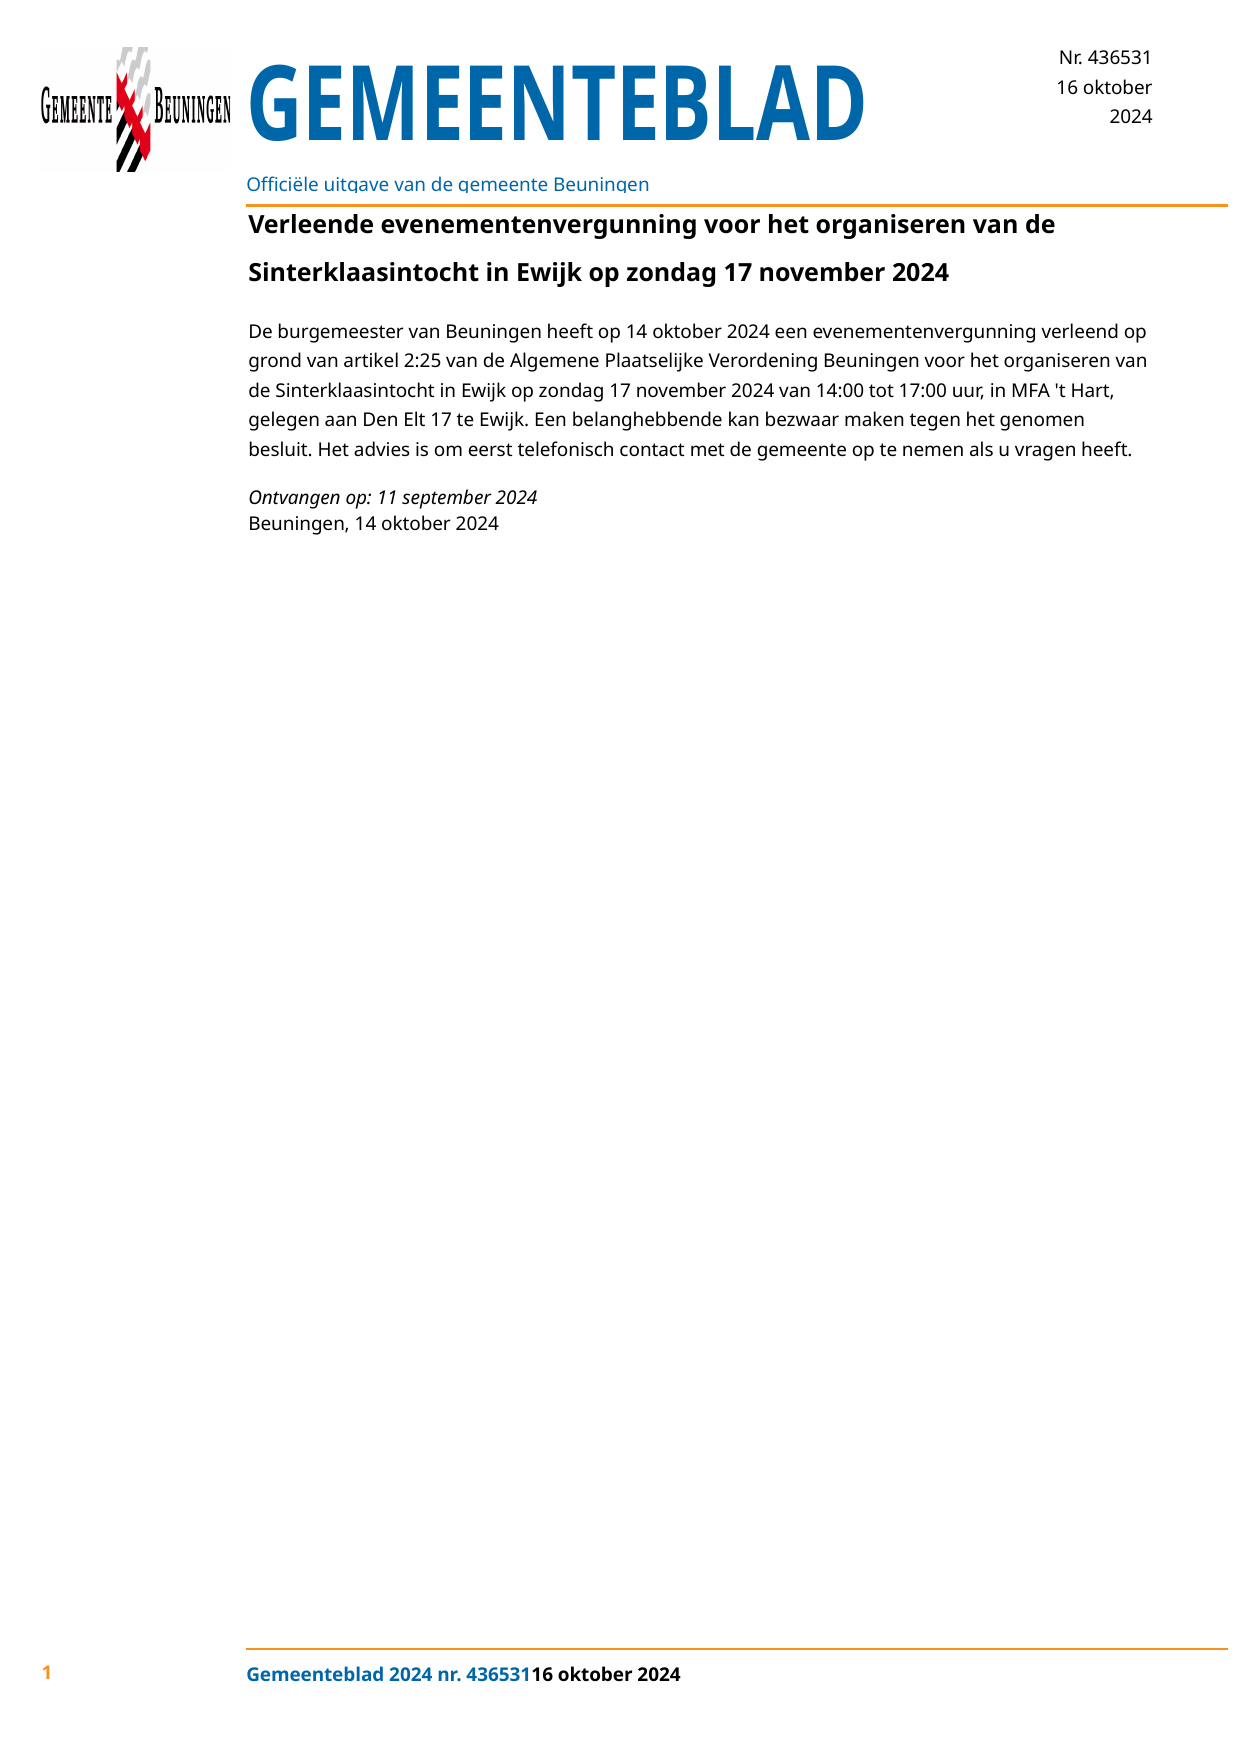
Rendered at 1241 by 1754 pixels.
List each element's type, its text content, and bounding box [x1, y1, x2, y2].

text Beuningen, 14 oktober 2024 [248, 510, 1152, 536]
text Verleende evenementenvergunning voor het organiseren van de Sinterklaasintocht in Ewijk op zondag 17 november 2024 [248, 207, 1152, 288]
text De burgemeester van Beuningen heeft op 14 oktober 2024 een evenementenvergunning verleend op grond van artikel 2:25 van de Algemene Plaatselijke Verordening Beuningen voor het organiseren van de Sinterklaasintocht in Ewijk op zondag 17 november 2024 van 14:00 tot 17:00 uur, in MFA 't Hart, gelegen aan Den Elt 17 te Ewijk. Een belanghebbende kan bezwaar maken tegen het genomen besluit. Het advies is om eerst telefonisch contact met de gemeente op te nemen als u vragen heeft. [248, 318, 1152, 462]
picture [41, 47, 231, 172]
text Ontvangen op: 11 september 2024 [248, 484, 1152, 510]
